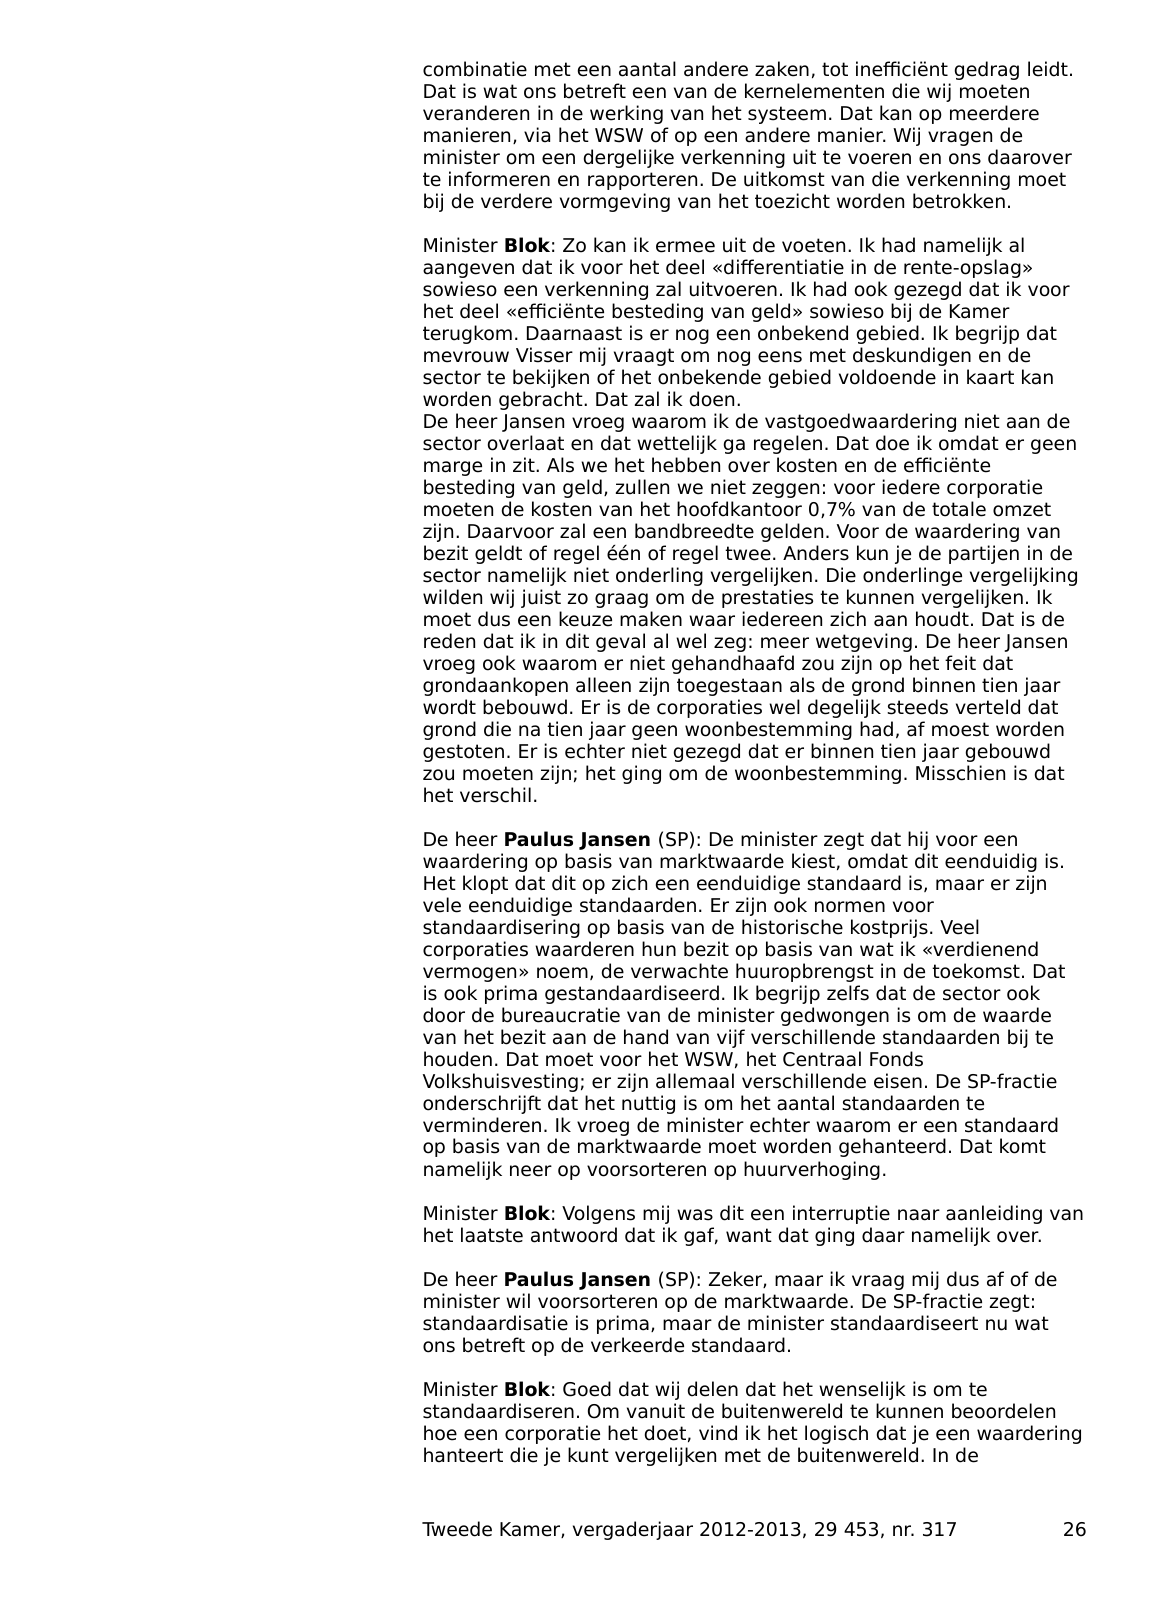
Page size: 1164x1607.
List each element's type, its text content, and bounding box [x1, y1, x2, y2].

text combinatie met een aantal andere zaken, tot inefficiënt gedrag leidt. Dat is wat ons betreft een van de kernelementen die wij moeten veranderen in de werking van het systeem. Dat kan op meerdere manieren, via het WSW of op een andere manier. Wij vragen de minister om een dergelijke verkenning uit te voeren en ons daarover te informeren en rapporteren. De uitkomst van die verkenning moet bij de verdere vormgeving van het toezicht worden betrokken. [422, 59, 1087, 213]
text Minister Blok: Zo kan ik ermee uit de voeten. Ik had namelijk al aangeven dat ik voor het deel «differentiatie in de rente-opslag» sowieso een verkenning zal uitvoeren. Ik had ook gezegd dat ik voor het deel «efficiënte besteding van geld» sowieso bij de Kamer terugkom. Daarnaast is er nog een onbekend gebied. Ik begrijp dat mevrouw Visser mij vraagt om nog eens met deskundigen en de sector te bekijken of het onbekende gebied voldoende in kaart kan worden gebracht. Dat zal ik doen. [422, 235, 1087, 411]
text Minister Blok: Goed dat wij delen dat het wenselijk is om te standaardiseren. Om vanuit de buitenwereld te kunnen beoordelen hoe een corporatie het doet, vind ik het logisch dat je een waardering hanteert die je kunt vergelijken met de buitenwereld. In de [422, 1379, 1087, 1467]
text De heer Paulus Jansen (SP): Zeker, maar ik vraag mij dus af of de minister wil voorsorteren op de marktwaarde. De SP-fractie zegt: standaardisatie is prima, maar de minister standaardiseert nu wat ons betreft op de verkeerde standaard. [422, 1269, 1087, 1357]
text Minister Blok: Volgens mij was dit een interruptie naar aanleiding van het laatste antwoord dat ik gaf, want dat ging daar namelijk over. [422, 1203, 1087, 1247]
text De heer Jansen vroeg waarom ik de vastgoedwaardering niet aan de sector overlaat en dat wettelijk ga regelen. Dat doe ik omdat er geen marge in zit. Als we het hebben over kosten en de efficiënte besteding van geld, zullen we niet zeggen: voor iedere corporatie moeten de kosten van het hoofdkantoor 0,7% van de totale omzet zijn. Daarvoor zal een bandbreedte gelden. Voor de waardering van bezit geldt of regel één of regel twee. Anders kun je de partijen in de sector namelijk niet onderling vergelijken. Die onderlinge vergelijking wilden wij juist zo graag om de prestaties te kunnen vergelijken. Ik moet dus een keuze maken waar iedereen zich aan houdt. Dat is de reden dat ik in dit geval al wel zeg: meer wetgeving. De heer Jansen vroeg ook waarom er niet gehandhaafd zou zijn op het feit dat grondaankopen alleen zijn toegestaan als de grond binnen tien jaar wordt bebouwd. Er is de corporaties wel degelijk steeds verteld dat grond die na tien jaar geen woonbestemming had, af moest worden gestoten. Er is echter niet gezegd dat er binnen tien jaar gebouwd zou moeten zijn; het ging om de woonbestemming. Misschien is dat het verschil. [422, 411, 1087, 807]
text De heer Paulus Jansen (SP): De minister zegt dat hij voor een waardering op basis van marktwaarde kiest, omdat dit eenduidig is. Het klopt dat dit op zich een eenduidige standaard is, maar er zijn vele eenduidige standaarden. Er zijn ook normen voor standaardisering op basis van de historische kostprijs. Veel corporaties waarderen hun bezit op basis van wat ik «verdienend vermogen» noem, de verwachte huuropbrengst in de toekomst. Dat is ook prima gestandaardiseerd. Ik begrijp zelfs dat de sector ook door de bureaucratie van de minister gedwongen is om de waarde van het bezit aan de hand van vijf verschillende standaarden bij te houden. Dat moet voor het WSW, het Centraal Fonds Volkshuisvesting; er zijn allemaal verschillende eisen. De SP-fractie onderschrijft dat het nuttig is om het aantal standaarden te verminderen. Ik vroeg de minister echter waarom er een standaard op basis van de marktwaarde moet worden gehanteerd. Dat komt namelijk neer op voorsorteren op huurverhoging. [422, 829, 1087, 1180]
